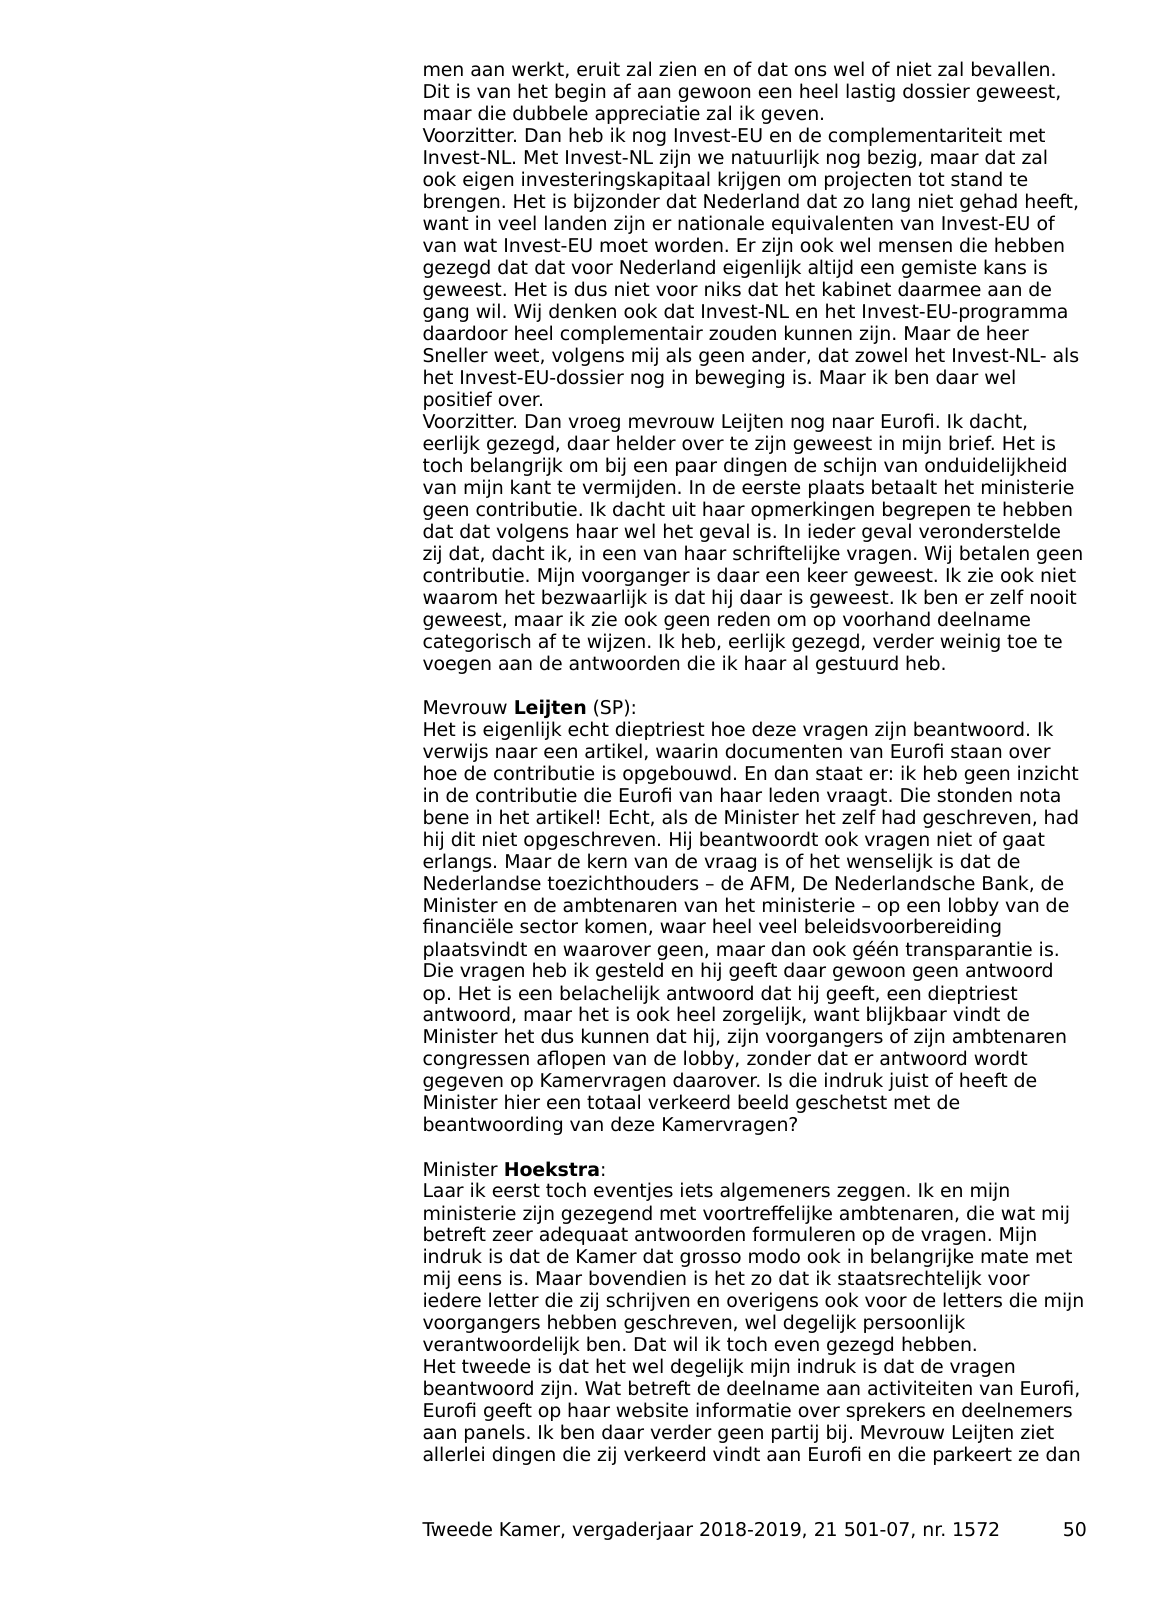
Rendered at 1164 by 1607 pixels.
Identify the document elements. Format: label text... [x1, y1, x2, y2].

text Mevrouw Leijten (SP): [422, 697, 1087, 719]
text Laar ik eerst toch eventjes iets algemeners zeggen. Ik en mijn ministerie zijn gezegend met voortreffelijke ambtenaren, die wat mij betreft zeer adequaat antwoorden formuleren op de vragen. Mijn indruk is dat de Kamer dat grosso modo ook in belangrijke mate met mij eens is. Maar bovendien is het zo dat ik staatsrechtelijk voor iedere letter die zij schrijven en overigens ook voor de letters die mijn voorgangers hebben geschreven, wel degelijk persoonlijk verantwoordelijk ben. Dat wil ik toch even gezegd hebben. [422, 1180, 1087, 1356]
text Het tweede is dat het wel degelijk mijn indruk is dat de vragen beantwoord zijn. Wat betreft de deelname aan activiteiten van Eurofi, Eurofi geeft op haar website informatie over sprekers en deelnemers aan panels. Ik ben daar verder geen partij bij. Mevrouw Leijten ziet allerlei dingen die zij verkeerd vindt aan Eurofi en die parkeert ze dan [422, 1356, 1087, 1466]
text Minister Hoekstra: [422, 1158, 1087, 1180]
text Het is eigenlijk echt dieptriest hoe deze vragen zijn beantwoord. Ik verwijs naar een artikel, waarin documenten van Eurofi staan over hoe de contributie is opgebouwd. En dan staat er: ik heb geen inzicht in de contributie die Eurofi van haar leden vraagt. Die stonden nota bene in het artikel! Echt, als de Minister het zelf had geschreven, had hij dit niet opgeschreven. Hij beantwoordt ook vragen niet of gaat erlangs. Maar de kern van de vraag is of het wenselijk is dat de Nederlandse toezichthouders – de AFM, De Nederlandsche Bank, de Minister en de ambtenaren van het ministerie – op een lobby van de financiële sector komen, waar heel veel beleidsvoorbereiding plaatsvindt en waarover geen, maar dan ook géén transparantie is. Die vragen heb ik gesteld en hij geeft daar gewoon geen antwoord op. Het is een belachelijk antwoord dat hij geeft, een dieptriest antwoord, maar het is ook heel zorgelijk, want blijkbaar vindt de Minister het dus kunnen dat hij, zijn voorgangers of zijn ambtenaren congressen aflopen van de lobby, zonder dat er antwoord wordt gegeven op Kamervragen daarover. Is die indruk juist of heeft de Minister hier een totaal verkeerd beeld geschetst met de beantwoording van deze Kamervragen? [422, 719, 1087, 1136]
text men aan werkt, eruit zal zien en of dat ons wel of niet zal bevallen. Dit is van het begin af aan gewoon een heel lastig dossier geweest, maar die dubbele appreciatie zal ik geven. [422, 59, 1087, 125]
text Voorzitter. Dan heb ik nog Invest-EU en de complementariteit met Invest-NL. Met Invest-NL zijn we natuurlijk nog bezig, maar dat zal ook eigen investeringskapitaal krijgen om projecten tot stand te brengen. Het is bijzonder dat Nederland dat zo lang niet gehad heeft, want in veel landen zijn er nationale equivalenten van Invest-EU of van wat Invest-EU moet worden. Er zijn ook wel mensen die hebben gezegd dat dat voor Nederland eigenlijk altijd een gemiste kans is geweest. Het is dus niet voor niks dat het kabinet daarmee aan de gang wil. Wij denken ook dat Invest-NL en het Invest-EU-programma daardoor heel complementair zouden kunnen zijn. Maar de heer Sneller weet, volgens mij als geen ander, dat zowel het Invest-NL- als het Invest-EU-dossier nog in beweging is. Maar ik ben daar wel positief over. [422, 125, 1087, 411]
text Voorzitter. Dan vroeg mevrouw Leijten nog naar Eurofi. Ik dacht, eerlijk gezegd, daar helder over te zijn geweest in mijn brief. Het is toch belangrijk om bij een paar dingen de schijn van onduidelijkheid van mijn kant te vermijden. In de eerste plaats betaalt het ministerie geen contributie. Ik dacht uit haar opmerkingen begrepen te hebben dat dat volgens haar wel het geval is. In ieder geval veronderstelde zij dat, dacht ik, in een van haar schriftelijke vragen. Wij betalen geen contributie. Mijn voorganger is daar een keer geweest. Ik zie ook niet waarom het bezwaarlijk is dat hij daar is geweest. Ik ben er zelf nooit geweest, maar ik zie ook geen reden om op voorhand deelname categorisch af te wijzen. Ik heb, eerlijk gezegd, verder weinig toe te voegen aan de antwoorden die ik haar al gestuurd heb. [422, 411, 1087, 674]
